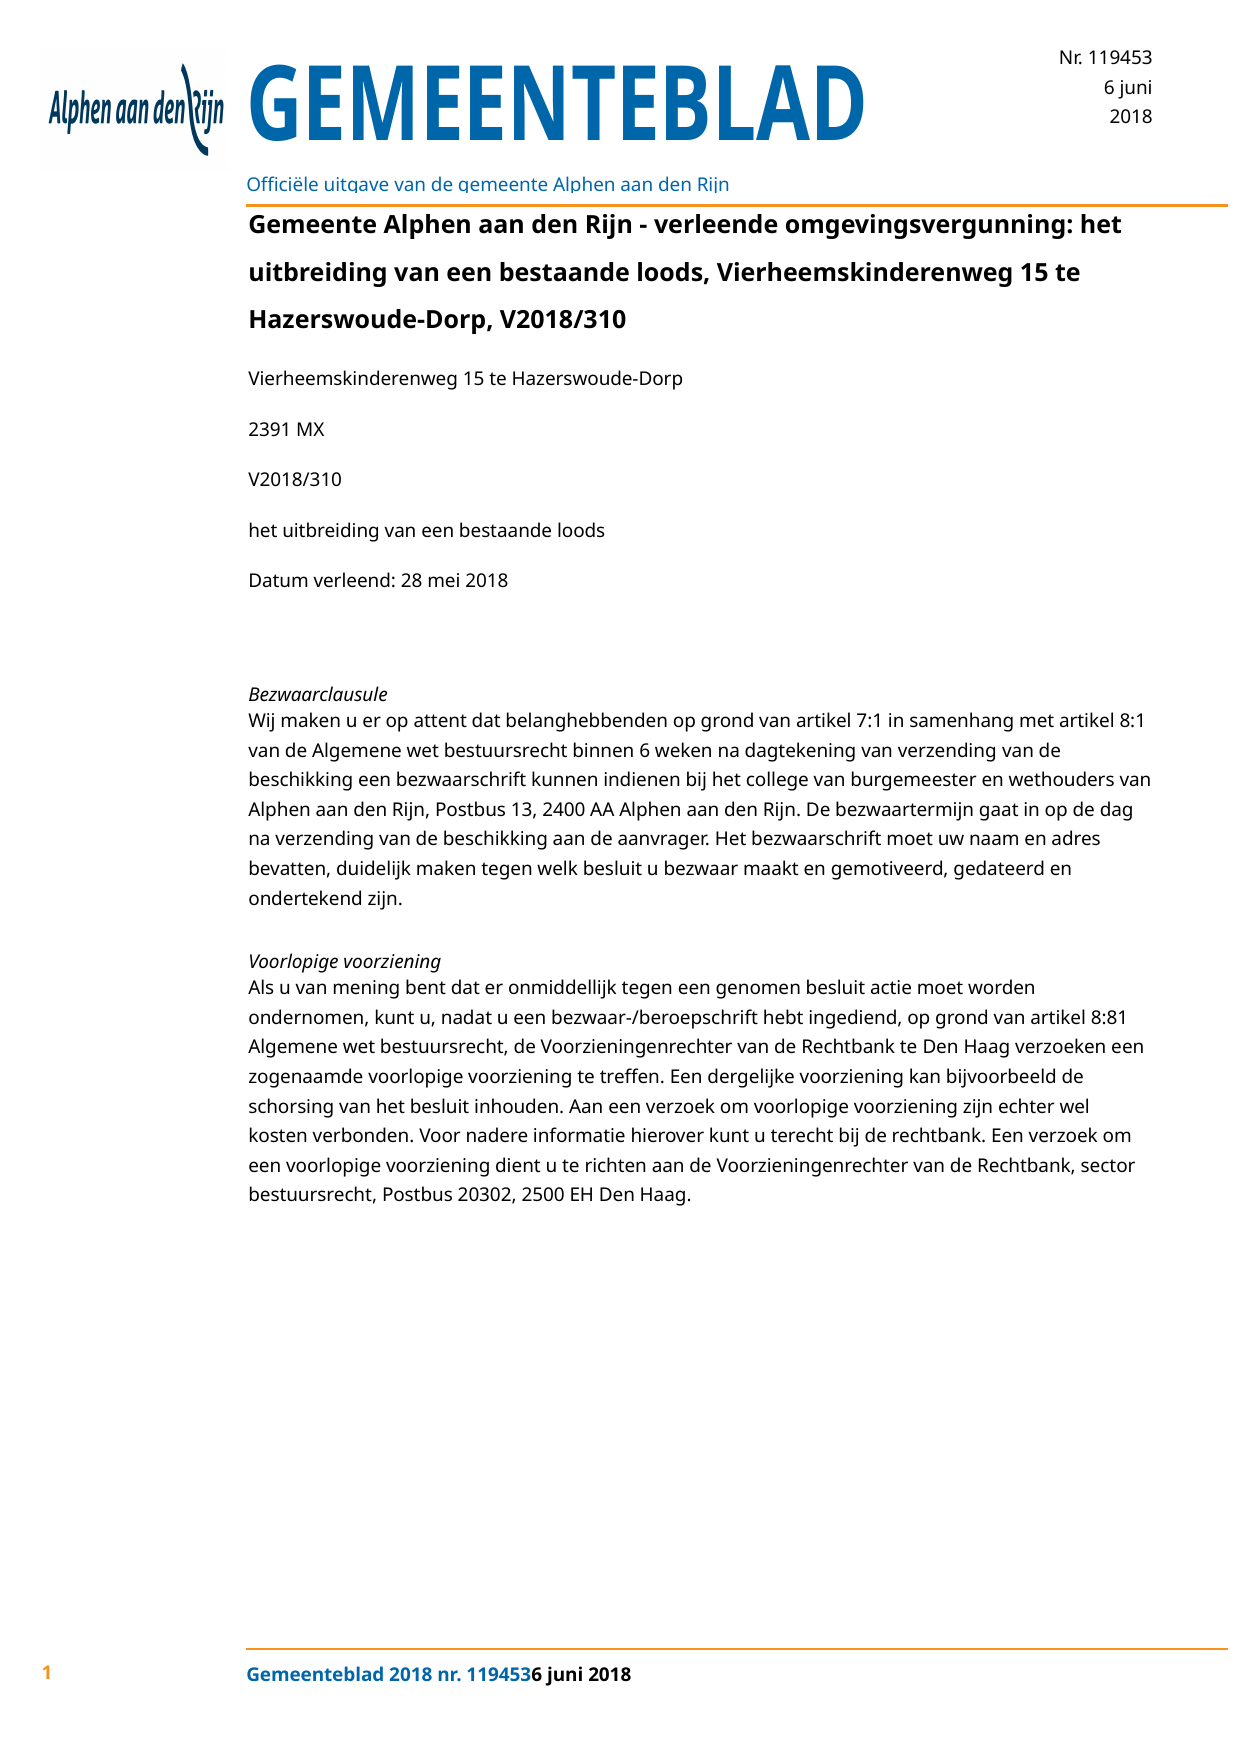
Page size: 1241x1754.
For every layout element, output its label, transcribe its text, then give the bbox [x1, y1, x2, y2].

text Vierheemskinderenweg 15 te Hazerswoude-Dorp [248, 366, 1152, 391]
text Bezwaarclausule [248, 682, 1152, 707]
picture [41, 47, 231, 172]
text het uitbreiding van een bestaande loods [248, 517, 1152, 542]
text Datum verleend: 28 mei 2018 [248, 567, 1152, 593]
text Voorlopige voorziening [248, 949, 1152, 974]
text V2018/310 [248, 466, 1152, 492]
text Gemeente Alphen aan den Rijn - verleende omgevingsvergunning: het uitbreiding van een bestaande loods, Vierheemskinderenweg 15 te Hazerswoude-Dorp, V2018/310 [248, 207, 1152, 336]
text Wij maken u er op attent dat belanghebbenden op grond van artikel 7:1 in samenhang met artikel 8:1 van de Algemene wet bestuursrecht binnen 6 weken na dagtekening van verzending van de beschikking een bezwaarschrift kunnen indienen bij het college van burgemeester en wethouders van Alphen aan den Rijn, Postbus 13, 2400 AA Alphen aan den Rijn. De bezwaartermijn gaat in op de dag na verzending van de beschikking aan de aanvrager. Het bezwaarschrift moet uw naam en adres bevatten, duidelijk maken tegen welk besluit u bezwaar maakt en gemotiveerd, gedateerd en ondertekend zijn. [248, 707, 1152, 911]
text Als u van mening bent dat er onmiddellijk tegen een genomen besluit actie moet worden ondernomen, kunt u, nadat u een bezwaar-/beroepschrift hebt ingediend, op grond van artikel 8:81 Algemene wet bestuursrecht, de Voorzieningenrechter van de Rechtbank te Den Haag verzoeken een zogenaamde voorlopige voorziening te treffen. Een dergelijke voorziening kan bijvoorbeeld de schorsing van het besluit inhouden. Aan een verzoek om voorlopige voorziening zijn echter wel kosten verbonden. Voor nadere informatie hierover kunt u terecht bij de rechtbank. Een verzoek om een voorlopige voorziening dient u te richten aan de Voorzieningenrechter van de Rechtbank, sector bestuursrecht, Postbus 20302, 2500 EH Den Haag. [248, 974, 1152, 1207]
text 2391 MX [248, 416, 1152, 442]
